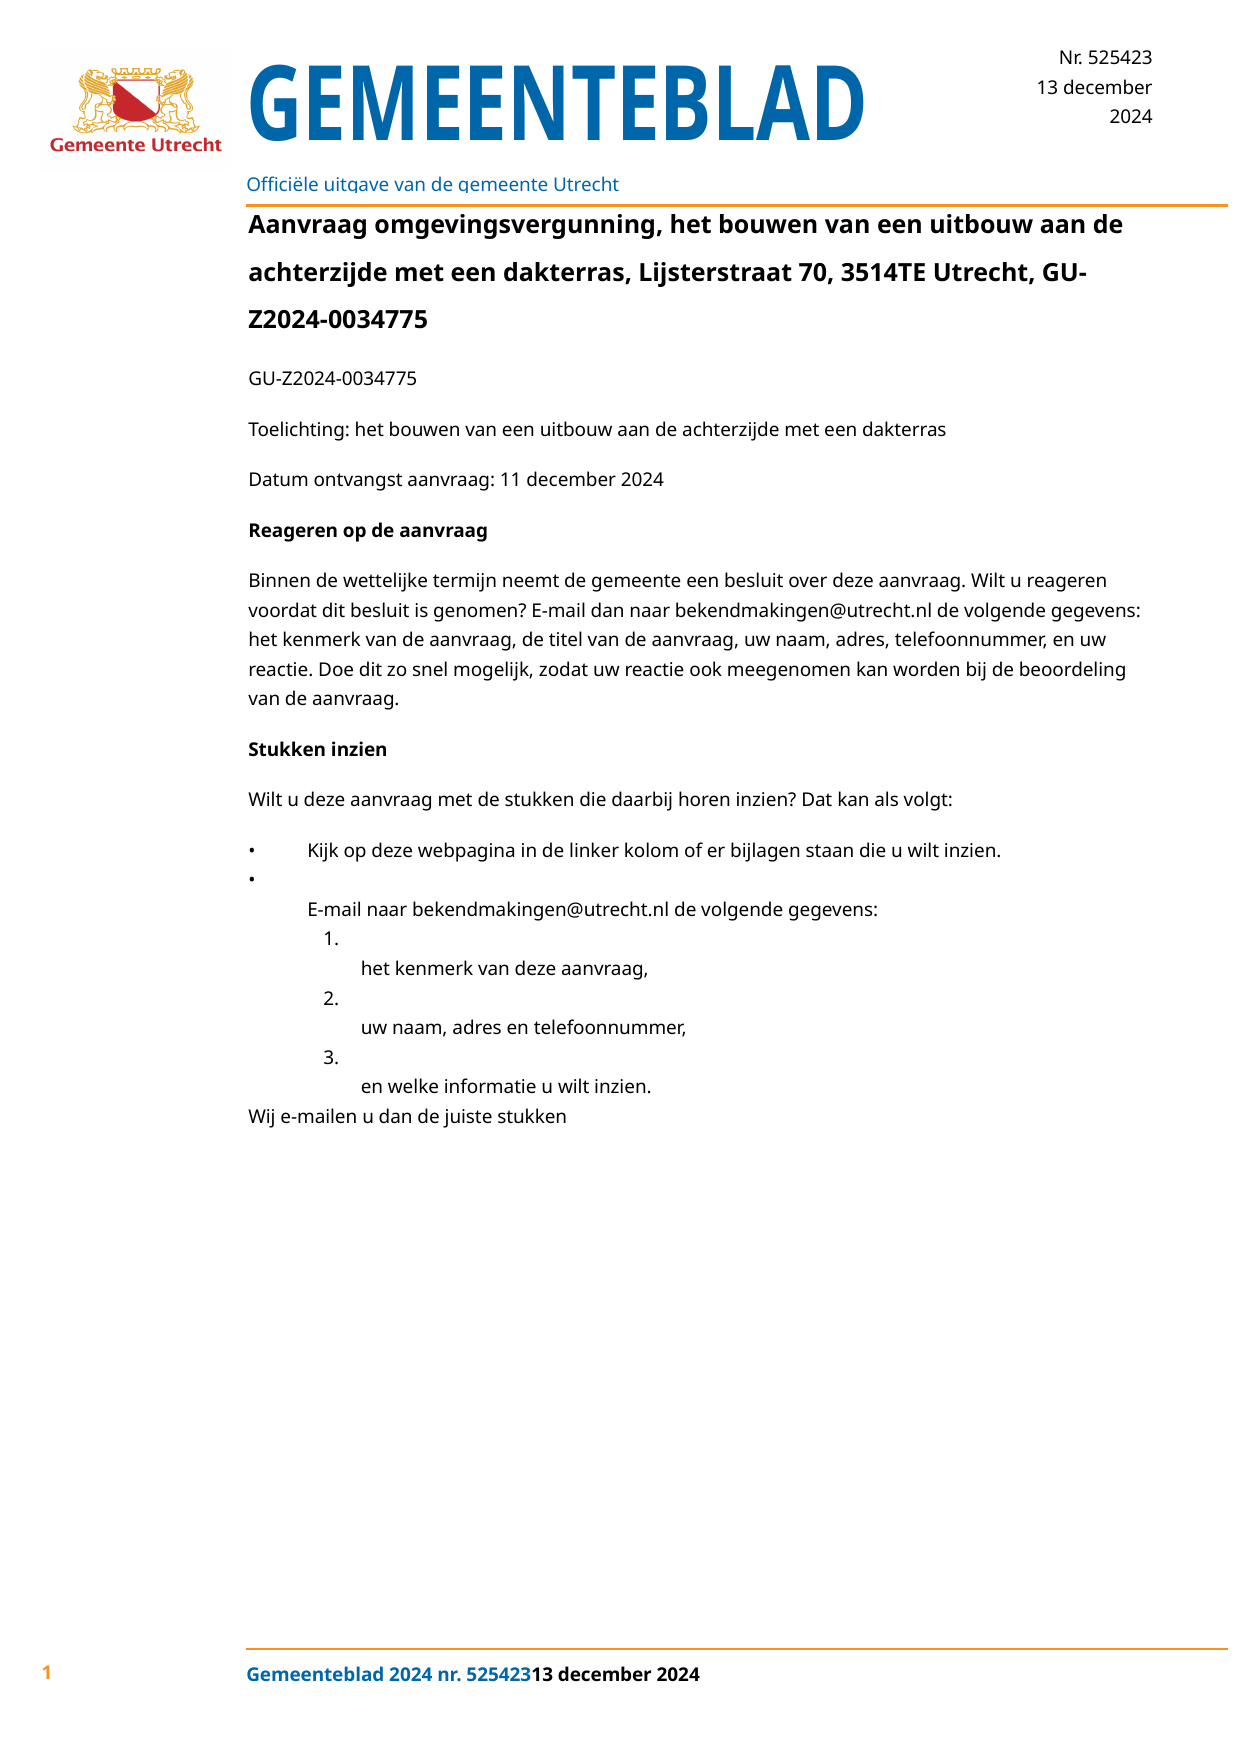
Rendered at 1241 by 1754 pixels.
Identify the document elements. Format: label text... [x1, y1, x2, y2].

text Reageren op de aanvraag [248, 517, 1152, 542]
text Toelichting: het bouwen van een uitbouw aan de achterzijde met een dakterras [248, 416, 1152, 442]
list en welke informatie u wilt inzien. [323, 1073, 1152, 1099]
list Kijk op deze webpagina in de linker kolom of er bijlagen staan die u wilt inzien. [248, 837, 1152, 862]
text Datum ontvangst aanvraag: 11 december 2024 [248, 466, 1152, 492]
text GU-Z2024-0034775 [248, 366, 1152, 391]
text Binnen de wettelijke termijn neemt de gemeente een besluit over deze aanvraag. Wilt u reageren voordat dit besluit is genomen? E-mail dan naar bekendmakingen@utrecht.nl de volgende gegevens: het kenmerk van de aanvraag, de titel van de aanvraag, uw naam, adres, telefoonnummer, en uw reactie. Doe dit zo snel mogelijk, zodat uw reactie ook meegenomen kan worden bij de beoordeling van de aanvraag. [248, 567, 1152, 711]
text Stukken inzien [248, 736, 1152, 762]
picture [41, 47, 231, 172]
list E-mail naar bekendmakingen@utrecht.nl de volgende gegevens: [248, 896, 1152, 922]
text Wilt u deze aanvraag met de stukken die daarbij horen inzien? Dat kan als volgt: [248, 786, 1152, 812]
list het kenmerk van deze aanvraag, [323, 955, 1152, 981]
list uw naam, adres en telefoonnummer, [323, 1014, 1152, 1040]
text Wij e-mailen u dan de juiste stukken [248, 1103, 1152, 1129]
text Aanvraag omgevingsvergunning, het bouwen van een uitbouw aan de achterzijde met een dakterras, Lijsterstraat 70, 3514TE Utrecht, GU-Z2024-0034775 [248, 207, 1152, 336]
